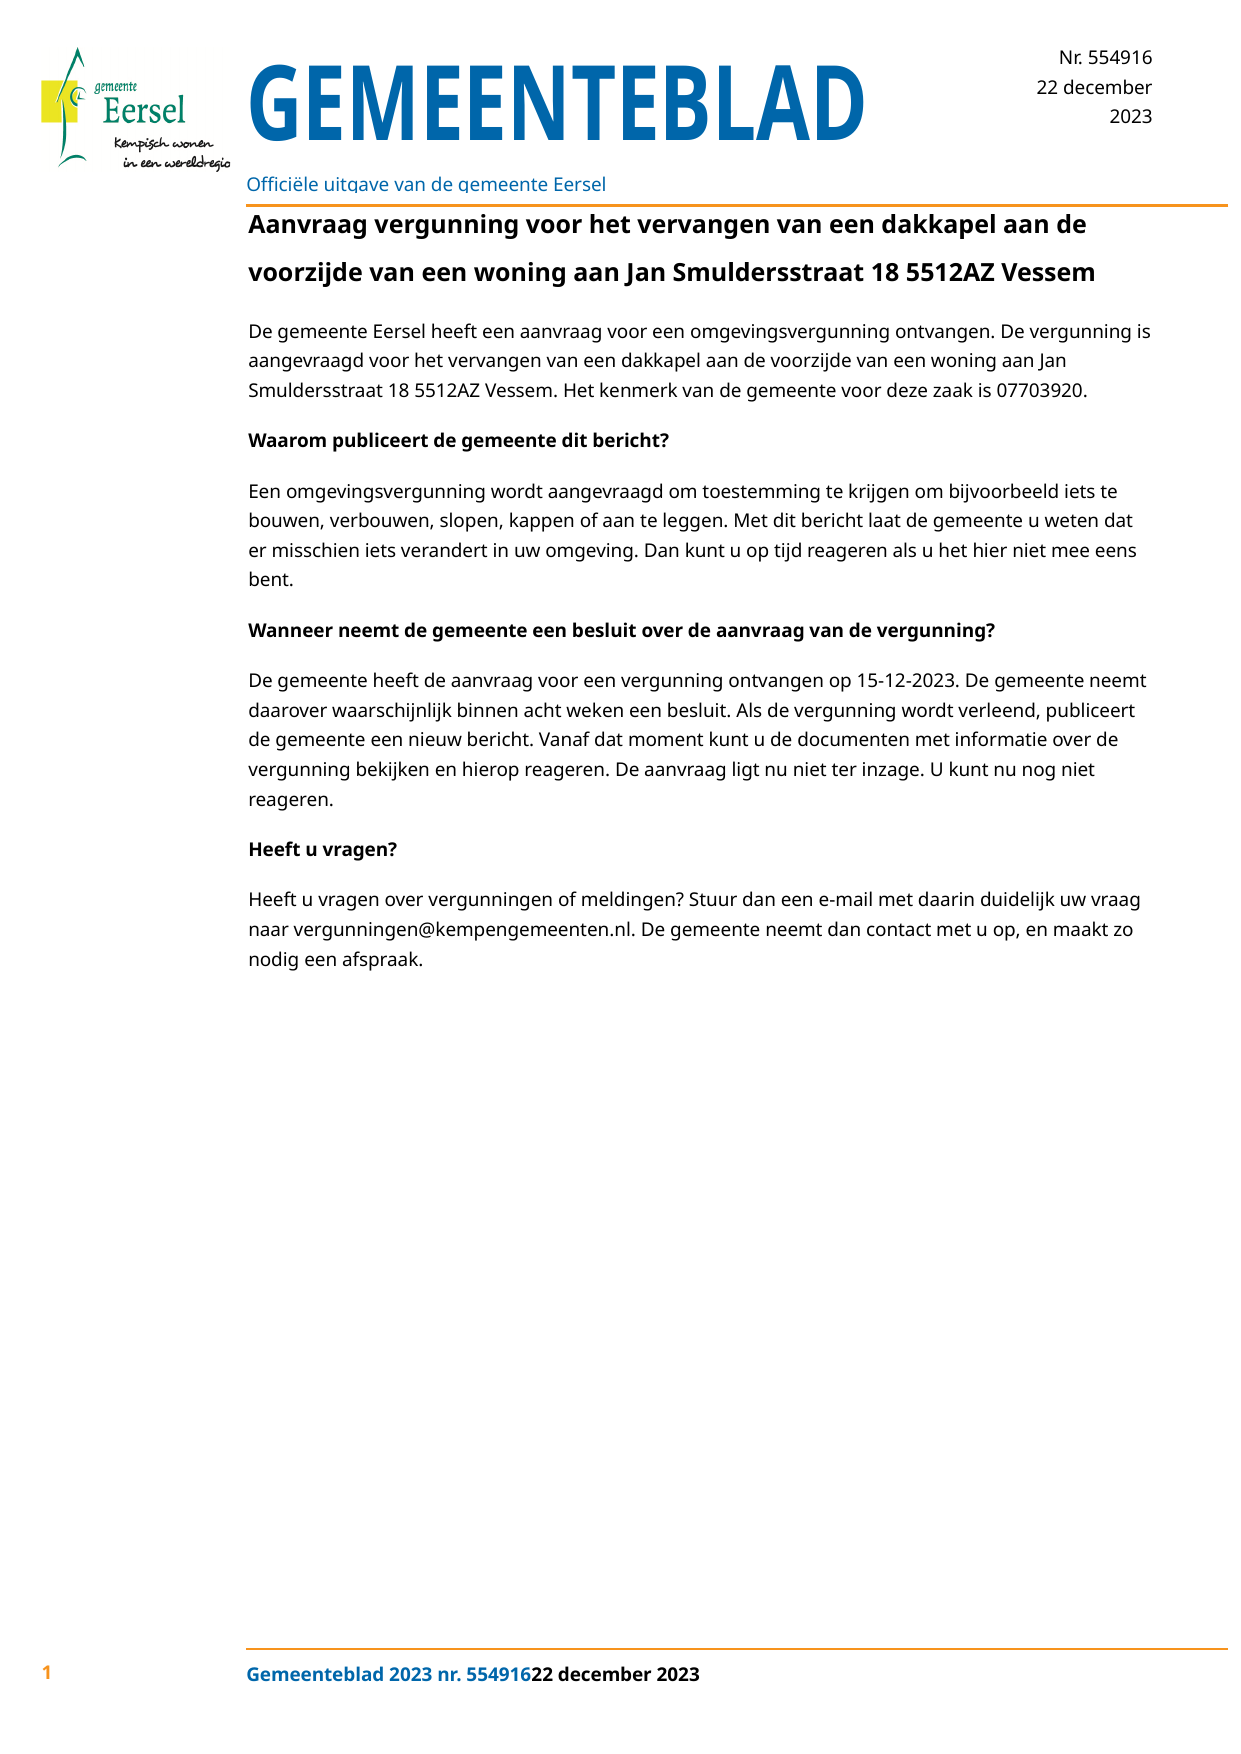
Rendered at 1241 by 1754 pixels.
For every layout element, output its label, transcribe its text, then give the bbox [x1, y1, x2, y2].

text Waarom publiceert de gemeente dit bericht? [248, 427, 1152, 453]
picture [41, 47, 231, 172]
text Heeft u vragen? [248, 836, 1152, 862]
text De gemeente Eersel heeft een aanvraag voor een omgevingsvergunning ontvangen. De vergunning is aangevraagd voor het vervangen van een dakkapel aan de voorzijde van een woning aan Jan Smuldersstraat 18 5512AZ Vessem. Het kenmerk van de gemeente voor deze zaak is 07703920. [248, 318, 1152, 403]
text De gemeente heeft de aanvraag voor een vergunning ontvangen op 15-12-2023. De gemeente neemt daarover waarschijnlijk binnen acht weken een besluit. Als de vergunning wordt verleend, publiceert de gemeente een nieuw bericht. Vanaf dat moment kunt u de documenten met informatie over de vergunning bekijken en hierop reageren. De aanvraag ligt nu niet ter inzage. U kunt nu nog niet reageren. [248, 667, 1152, 812]
text Heeft u vragen over vergunningen of meldingen? Stuur dan een e-mail met daarin duidelijk uw vraag naar vergunningen@kempengemeenten.nl. De gemeente neemt dan contact met u op, en maakt zo nodig een afspraak. [248, 887, 1152, 972]
text Een omgevingsvergunning wordt aangevraagd om toestemming te krijgen om bijvoorbeeld iets te bouwen, verbouwen, slopen, kappen of aan te leggen. Met dit bericht laat de gemeente u weten dat er misschien iets verandert in uw omgeving. Dan kunt u op tijd reageren als u het hier niet mee eens bent. [248, 478, 1152, 592]
text Wanneer neemt de gemeente een besluit over de aanvraag van de vergunning? [248, 617, 1152, 643]
text Aanvraag vergunning voor het vervangen van een dakkapel aan de voorzijde van een woning aan Jan Smuldersstraat 18 5512AZ Vessem [248, 207, 1152, 288]
